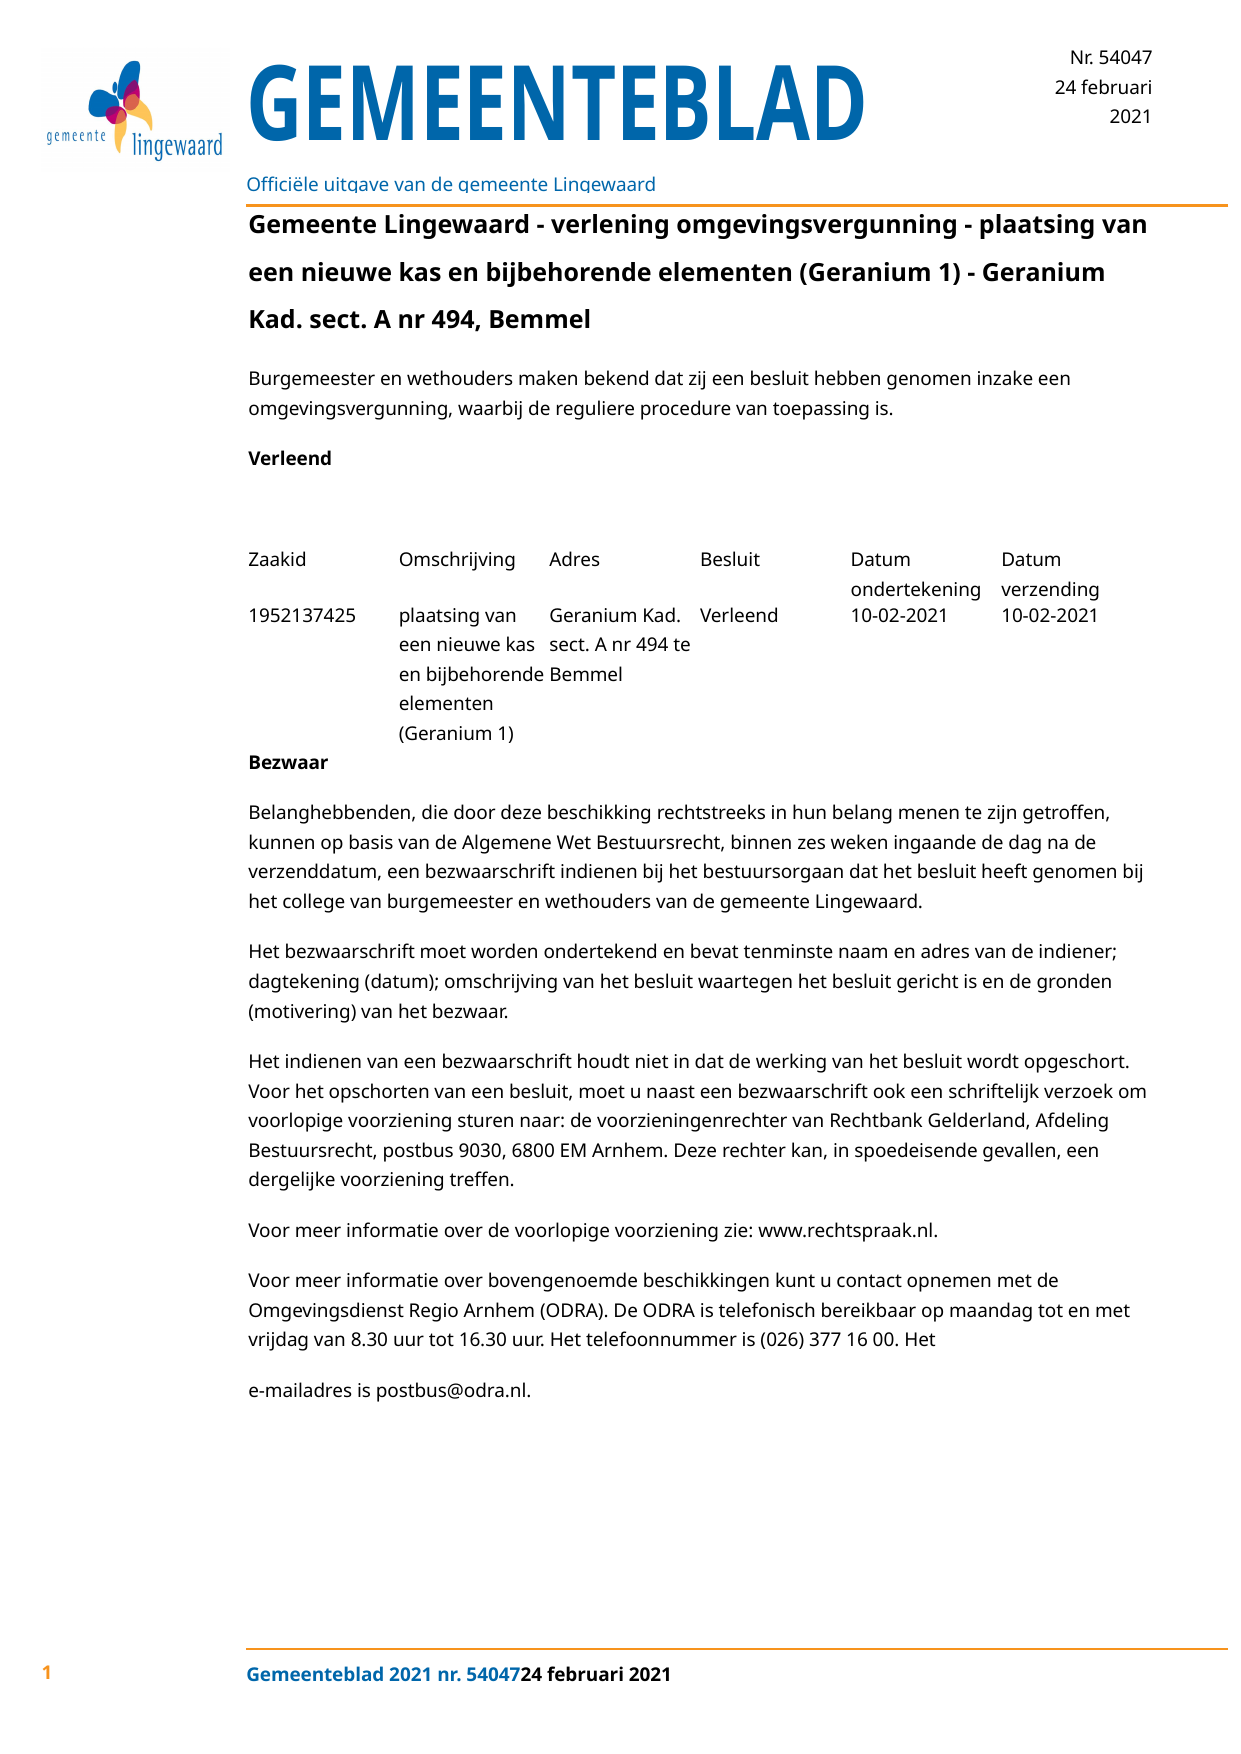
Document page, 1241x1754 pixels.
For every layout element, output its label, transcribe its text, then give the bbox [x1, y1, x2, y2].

picture [41, 47, 231, 172]
table_header Adres [549, 546, 700, 602]
text Het bezwaarschrift moet worden ondertekend en bevat tenminste naam en adres van de indiener; dagtekening (datum); omschrijving van het besluit waartegen het besluit gericht is en de gronden (motivering) van het bezwaar. [248, 939, 1152, 1023]
text e-mailadres is postbus@odra.nl. [248, 1377, 1152, 1403]
table_cell 10-02-2021 [1001, 602, 1152, 746]
text Het indienen van een bezwaarschrift houdt niet in dat de werking van het besluit wordt opgeschort. Voor het opschorten van een besluit, moet u naast een bezwaarschrift ook een schriftelijk verzoek om voorlopige voorziening sturen naar: de voorzieningenrechter van Rechtbank Gelderland, Afdeling Bestuursrecht, postbus 9030, 6800 EM Arnhem. Deze rechter kan, in spoedeisende gevallen, een dergelijke voorziening treffen. [248, 1048, 1152, 1192]
text Burgemeester en wethouders maken bekend dat zij een besluit hebben genomen inzake een omgevingsvergunning, waarbij de reguliere procedure van toepassing is. [248, 366, 1152, 421]
text Gemeente Lingewaard - verlening omgevingsvergunning - plaatsing van een nieuwe kas en bijbehorende elementen (Geranium 1) - Geranium Kad. sect. A nr 494, Bemmel [248, 207, 1152, 336]
table_header Besluit [700, 546, 850, 602]
text Verleend [248, 446, 1152, 471]
text Voor meer informatie over bovengenoemde beschikkingen kunt u contact opnemen met de Omgevingsdienst Regio Arnhem (ODRA). De ODRA is telefonisch bereikbaar op maandag tot en met vrijdag van 8.30 uur tot 16.30 uur. Het telefoonnummer is (026) 377 16 00. Het [248, 1267, 1152, 1352]
table_header Datum verzending [1001, 546, 1152, 602]
table_cell Verleend [700, 602, 850, 746]
text Bezwaar [248, 749, 1152, 775]
table_header Zaakid [248, 546, 398, 602]
table_cell Geranium Kad. sect. A nr 494 te Bemmel [549, 602, 700, 746]
table_cell 10-02-2021 [850, 602, 1001, 746]
table_header Omschrijving [399, 546, 549, 602]
table_header Datum ondertekening [850, 546, 1001, 602]
text Voor meer informatie over de voorlopige voorziening zie: www.rechtspraak.nl. [248, 1217, 1152, 1243]
table_cell 1952137425 [248, 602, 398, 746]
text Belanghebbenden, die door deze beschikking rechtstreeks in hun belang menen te zijn getroffen, kunnen op basis van de Algemene Wet Bestuursrecht, binnen zes weken ingaande de dag na de verzenddatum, een bezwaarschrift indienen bij het bestuursorgaan dat het besluit heeft genomen bij het college van burgemeester en wethouders van de gemeente Lingewaard. [248, 799, 1152, 914]
table_cell plaatsing van een nieuwe kas en bijbehorende elementen (Geranium 1) [399, 602, 549, 746]
